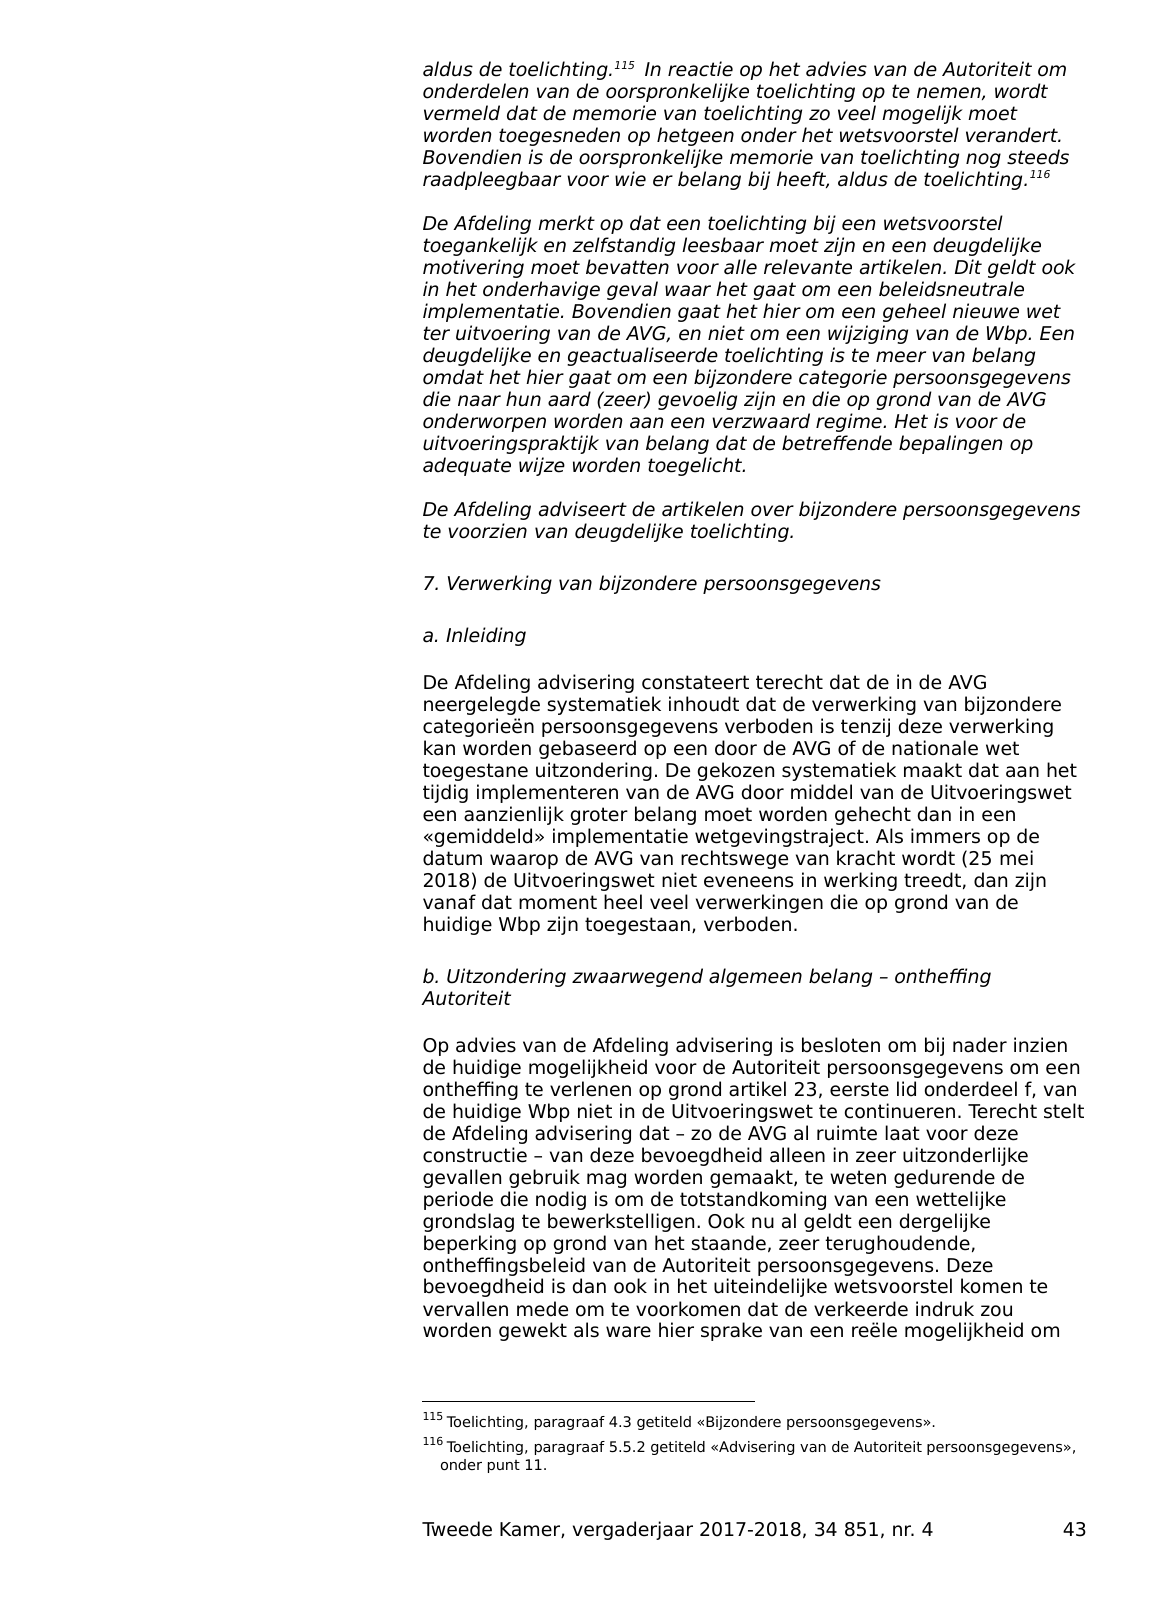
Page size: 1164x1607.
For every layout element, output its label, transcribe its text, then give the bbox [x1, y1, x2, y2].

text De Afdeling advisering constateert terecht dat de in de AVG neergelegde systematiek inhoudt dat de verwerking van bijzondere categorieën persoonsgegevens verboden is tenzij deze verwerking kan worden gebaseerd op een door de AVG of de nationale wet toegestane uitzondering. De gekozen systematiek maakt dat aan het tijdig implementeren van de AVG door middel van de Uitvoeringswet een aanzienlijk groter belang moet worden gehecht dan in een «gemiddeld» implementatie wetgevingstraject. Als immers op de datum waarop de AVG van rechtswege van kracht wordt (25 mei 2018) de Uitvoeringswet niet eveneens in werking treedt, dan zijn vanaf dat moment heel veel verwerkingen die op grond van de huidige Wbp zijn toegestaan, verboden. [422, 672, 1087, 936]
text Op advies van de Afdeling advisering is besloten om bij nader inzien de huidige mogelijkheid voor de Autoriteit persoonsgegevens om een ontheffing te verlenen op grond artikel 23, eerste lid onderdeel f, van de huidige Wbp niet in de Uitvoeringswet te continueren. Terecht stelt de Afdeling advisering dat – zo de AVG al ruimte laat voor deze constructie – van deze bevoegdheid alleen in zeer uitzonderlijke gevallen gebruik mag worden gemaakt, te weten gedurende de periode die nodig is om de totstandkoming van een wettelijke grondslag te bewerkstelligen. Ook nu al geldt een dergelijke beperking op grond van het staande, zeer terughoudende, ontheffingsbeleid van de Autoriteit persoonsgegevens. Deze bevoegdheid is dan ook in het uiteindelijke wetsvoorstel komen te vervallen mede om te voorkomen dat de verkeerde indruk zou worden gewekt als ware hier sprake van een reële mogelijkheid om [422, 1035, 1087, 1342]
subtitle a. Inleiding [422, 625, 1087, 647]
subtitle 7. Verwerking van bijzondere persoonsgegevens [422, 573, 1087, 595]
subtitle b. Uitzondering zwaarwegend algemeen belang – ontheffing Autoriteit [422, 966, 1087, 1010]
text Toelichting, paragraaf 5.5.2 getiteld «Advisering van de Autoriteit persoonsgegevens», onder punt 11. [422, 1435, 1087, 1474]
text aldus de toelichting. In reactie op het advies van de Autoriteit om onderdelen van de oorspronkelijke toelichting op te nemen, wordt vermeld dat de memorie van toelichting zo veel mogelijk moet worden toegesneden op hetgeen onder het wetsvoorstel verandert. Bovendien is de oorspronkelijke memorie van toelichting nog steeds raadpleegbaar voor wie er belang bij heeft, aldus de toelichting. [422, 59, 1087, 191]
text Toelichting, paragraaf 4.3 getiteld «Bijzondere persoonsgegevens». [422, 1410, 1087, 1432]
text De Afdeling adviseert de artikelen over bijzondere persoonsgegevens te voorzien van deugdelijke toelichting. [422, 499, 1087, 543]
text De Afdeling merkt op dat een toelichting bij een wetsvoorstel toegankelijk en zelfstandig leesbaar moet zijn en een deugdelijke motivering moet bevatten voor alle relevante artikelen. Dit geldt ook in het onderhavige geval waar het gaat om een beleidsneutrale implementatie. Bovendien gaat het hier om een geheel nieuwe wet ter uitvoering van de AVG, en niet om een wijziging van de Wbp. Een deugdelijke en geactualiseerde toelichting is te meer van belang omdat het hier gaat om een bijzondere categorie persoonsgegevens die naar hun aard (zeer) gevoelig zijn en die op grond van de AVG onderworpen worden aan een verzwaard regime. Het is voor de uitvoeringspraktijk van belang dat de betreffende bepalingen op adequate wijze worden toegelicht. [422, 213, 1087, 477]
